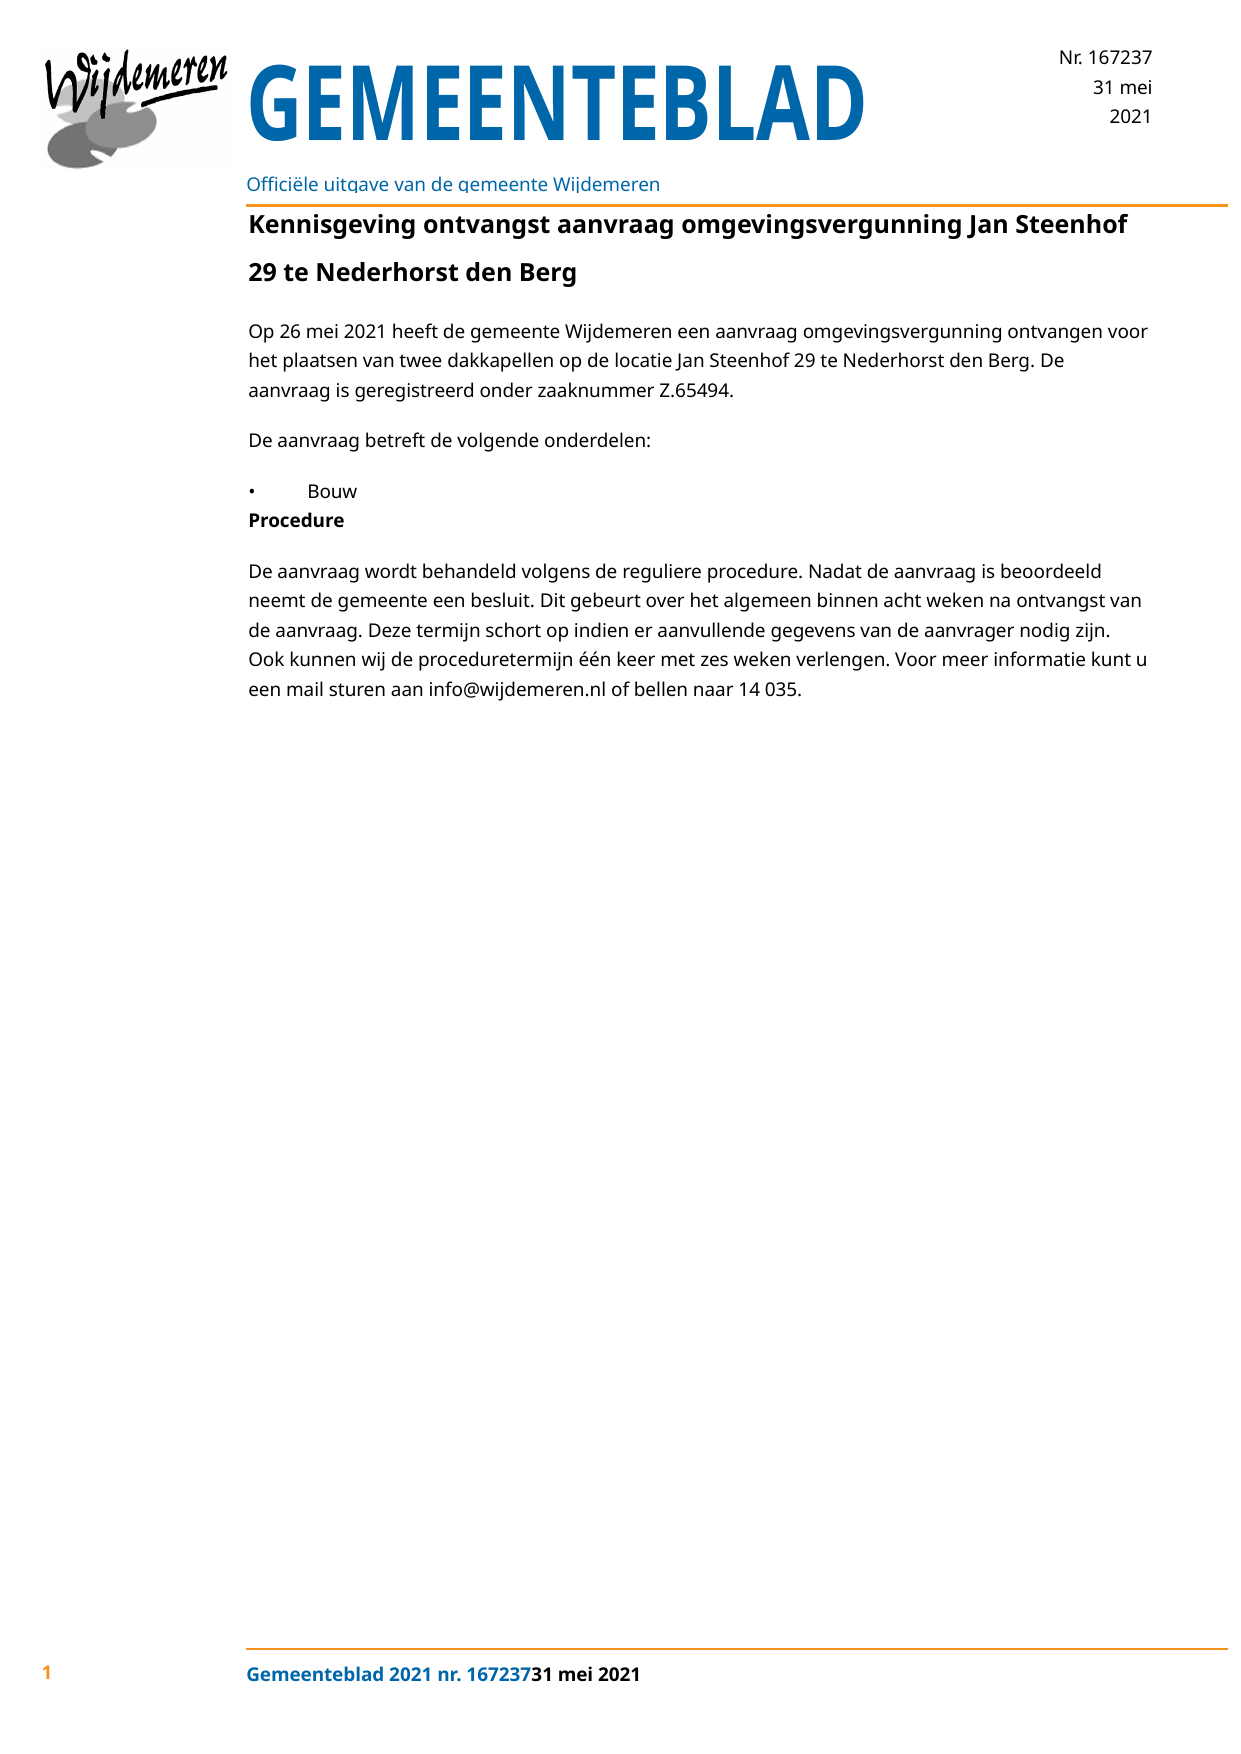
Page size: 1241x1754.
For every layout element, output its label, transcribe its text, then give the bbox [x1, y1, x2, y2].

text Procedure [248, 507, 1152, 533]
text Op 26 mei 2021 heeft de gemeente Wijdemeren een aanvraag omgevingsvergunning ontvangen voor het plaatsen van twee dakkapellen op de locatie Jan Steenhof 29 te Nederhorst den Berg. De aanvraag is geregistreerd onder zaaknummer Z.65494. [248, 318, 1152, 403]
picture [41, 47, 231, 172]
text De aanvraag wordt behandeld volgens de reguliere procedure. Nadat de aanvraag is beoordeeld neemt de gemeente een besluit. Dit gebeurt over het algemeen binnen acht weken na ontvangst van de aanvraag. Deze termijn schort op indien er aanvullende gegevens van de aanvrager nodig zijn. Ook kunnen wij de proceduretermijn één keer met zes weken verlengen. Voor meer informatie kunt u een mail sturen aan info@wijdemeren.nl of bellen naar 14 035. [248, 558, 1152, 702]
list Bouw [248, 478, 1152, 504]
text Kennisgeving ontvangst aanvraag omgevingsvergunning Jan Steenhof 29 te Nederhorst den Berg [248, 207, 1152, 288]
text De aanvraag betreft de volgende onderdelen: [248, 427, 1152, 453]
